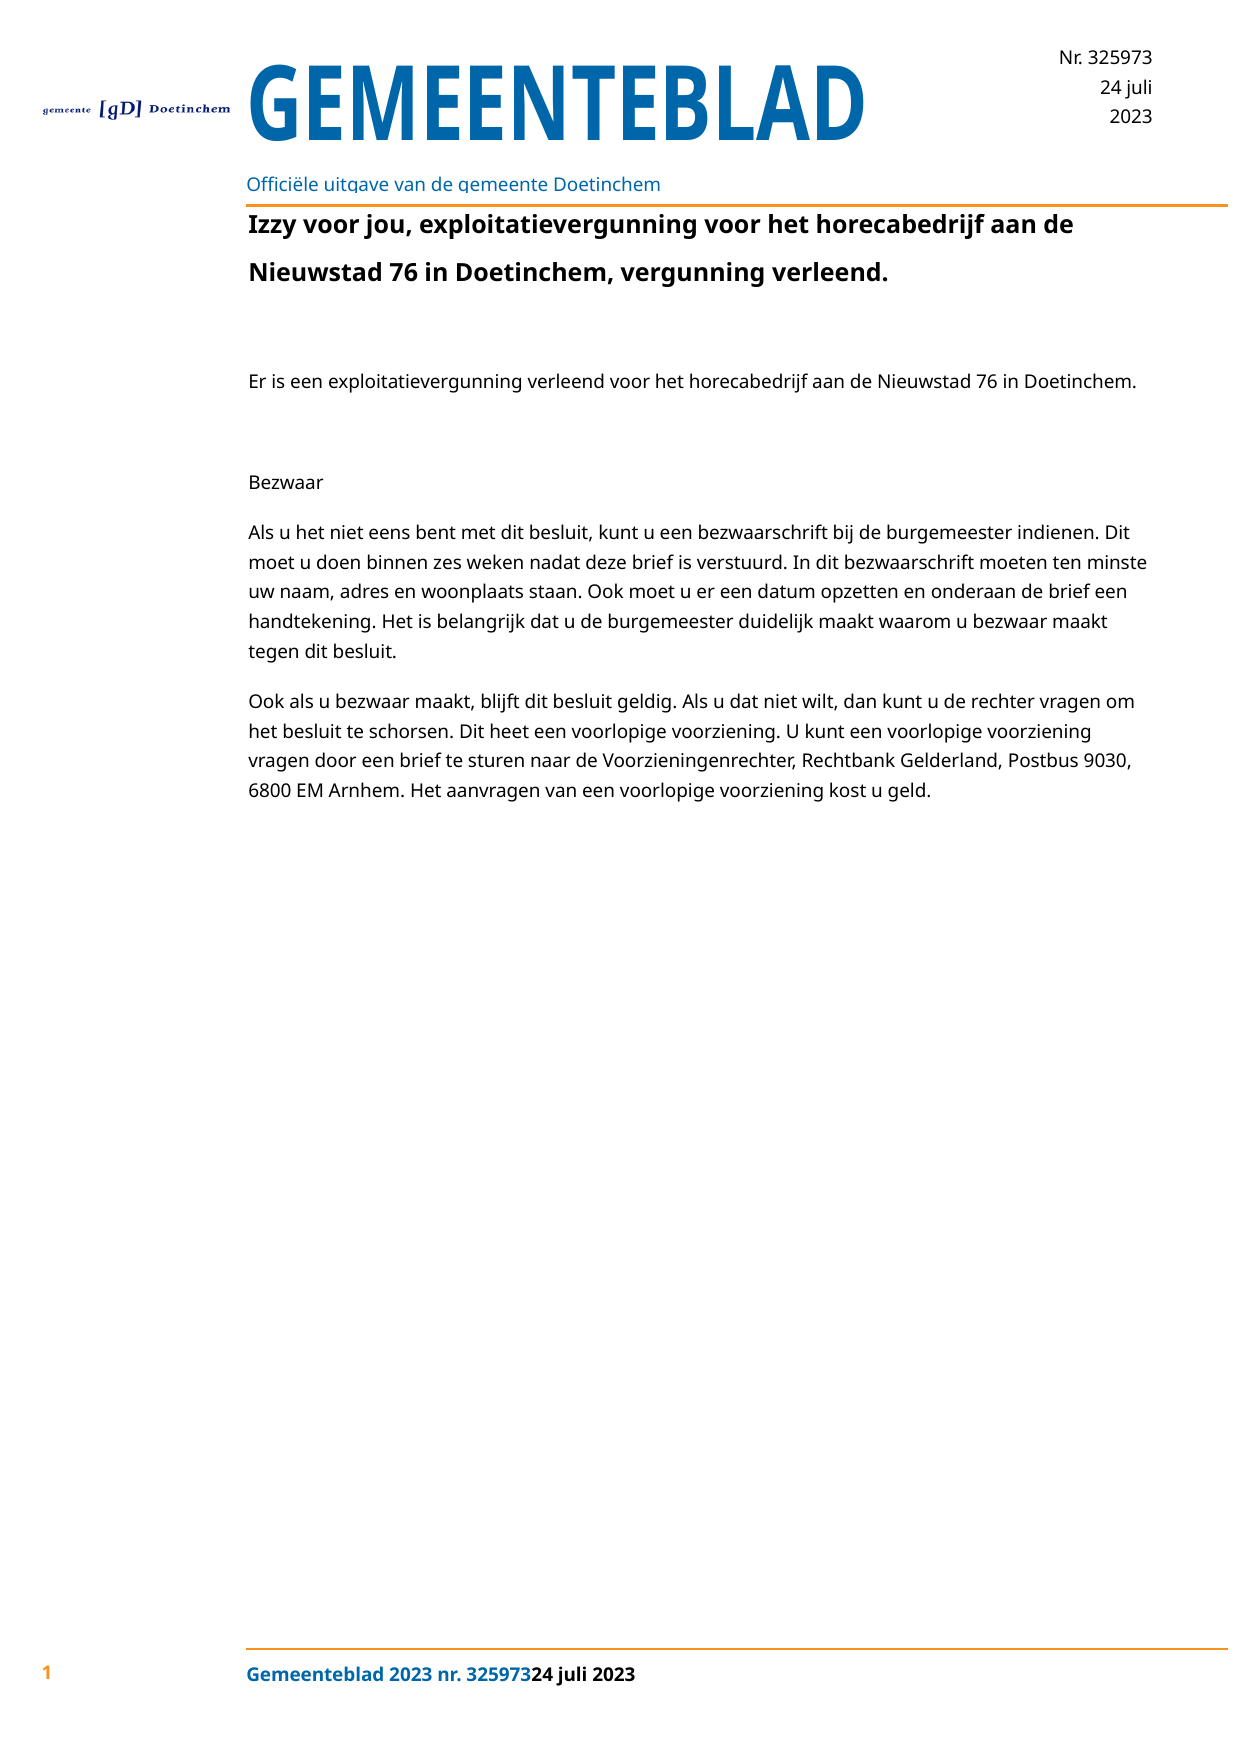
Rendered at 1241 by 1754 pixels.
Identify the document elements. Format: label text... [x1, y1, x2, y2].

text Er is een exploitatievergunning verleend voor het horecabedrijf aan de Nieuwstad 76 in Doetinchem. [248, 368, 1152, 394]
text Ook als u bezwaar maakt, blijft dit besluit geldig. Als u dat niet wilt, dan kunt u de rechter vragen om het besluit te schorsen. Dit heet een voorlopige voorziening. U kunt een voorlopige voorziening vragen door een brief te sturen naar de Voorzieningenrechter, Rechtbank Gelderland, Postbus 9030, 6800 EM Arnhem. Het aanvragen van een voorlopige voorziening kost u geld. [248, 688, 1152, 803]
text Izzy voor jou, exploitatievergunning voor het horecabedrijf aan de Nieuwstad 76 in Doetinchem, vergunning verleend. [248, 207, 1152, 288]
picture [41, 47, 231, 172]
text Bezwaar [248, 469, 1152, 495]
text Als u het niet eens bent met dit besluit, kunt u een bezwaarschrift bij de burgemeester indienen. Dit moet u doen binnen zes weken nadat deze brief is verstuurd. In dit bezwaarschrift moeten ten minste uw naam, adres en woonplaats staan. Ook moet u er een datum opzetten en onderaan de brief een handtekening. Het is belangrijk dat u de burgemeester duidelijk maakt waarom u bezwaar maakt tegen dit besluit. [248, 519, 1152, 664]
